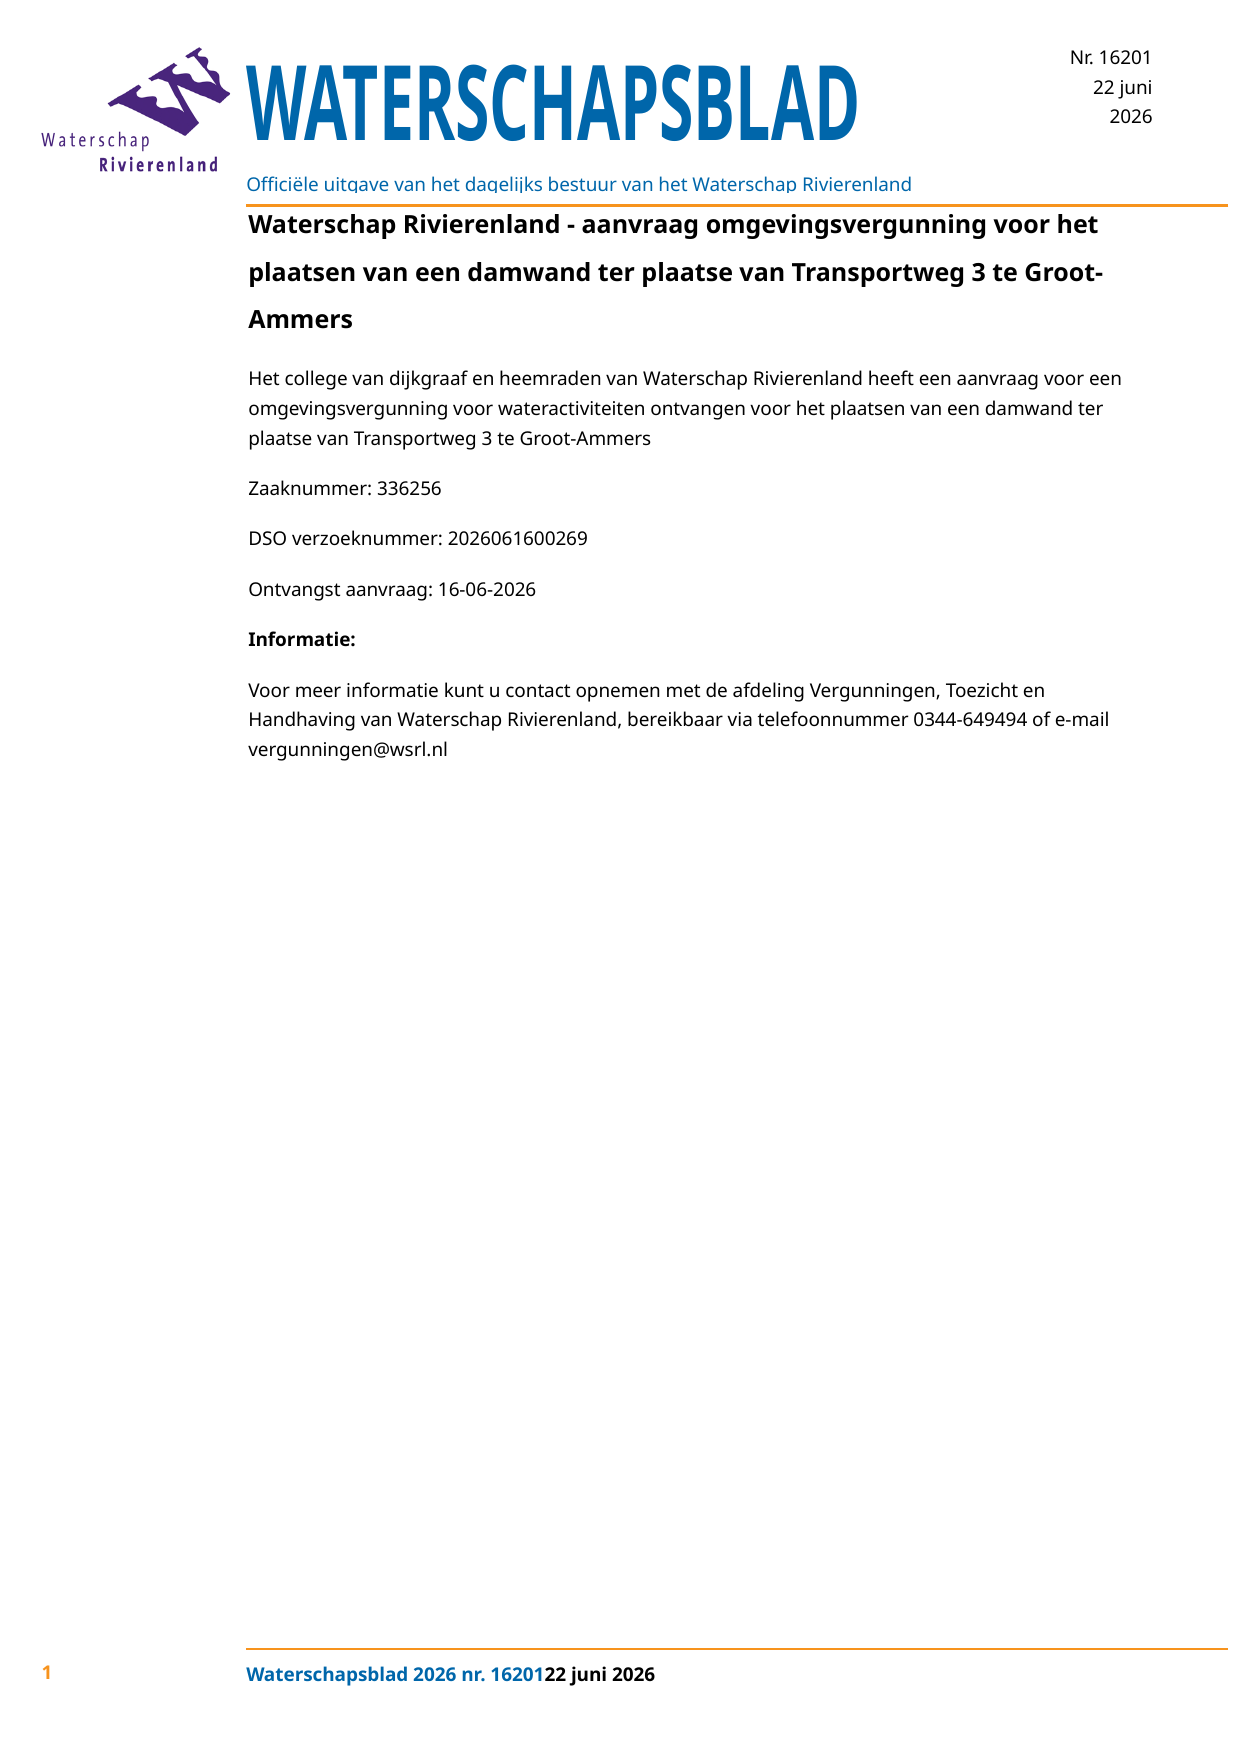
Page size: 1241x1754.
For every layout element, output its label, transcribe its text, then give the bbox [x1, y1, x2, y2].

text DSO verzoeknummer: 2026061600269 [248, 526, 1152, 551]
text Het college van dijkgraaf en heemraden van Waterschap Rivierenland heeft een aanvraag voor een omgevingsvergunning voor wateractiviteiten ontvangen voor het plaatsen van een damwand ter plaatse van Transportweg 3 te Groot-Ammers [248, 366, 1152, 450]
text Voor meer informatie kunt u contact opnemen met de afdeling Vergunningen, Toezicht en Handhaving van Waterschap Rivierenland, bereikbaar via telefoonnummer 0344-649494 of e-mail vergunningen@wsrl.nl [248, 677, 1152, 762]
text Waterschap Rivierenland - aanvraag omgevingsvergunning voor het plaatsen van een damwand ter plaatse van Transportweg 3 te Groot-Ammers [248, 207, 1152, 336]
text Informatie: [248, 626, 1152, 652]
picture [41, 47, 231, 172]
text Ontvangst aanvraag: 16-06-2026 [248, 576, 1152, 602]
text Zaaknummer: 336256 [248, 475, 1152, 501]
